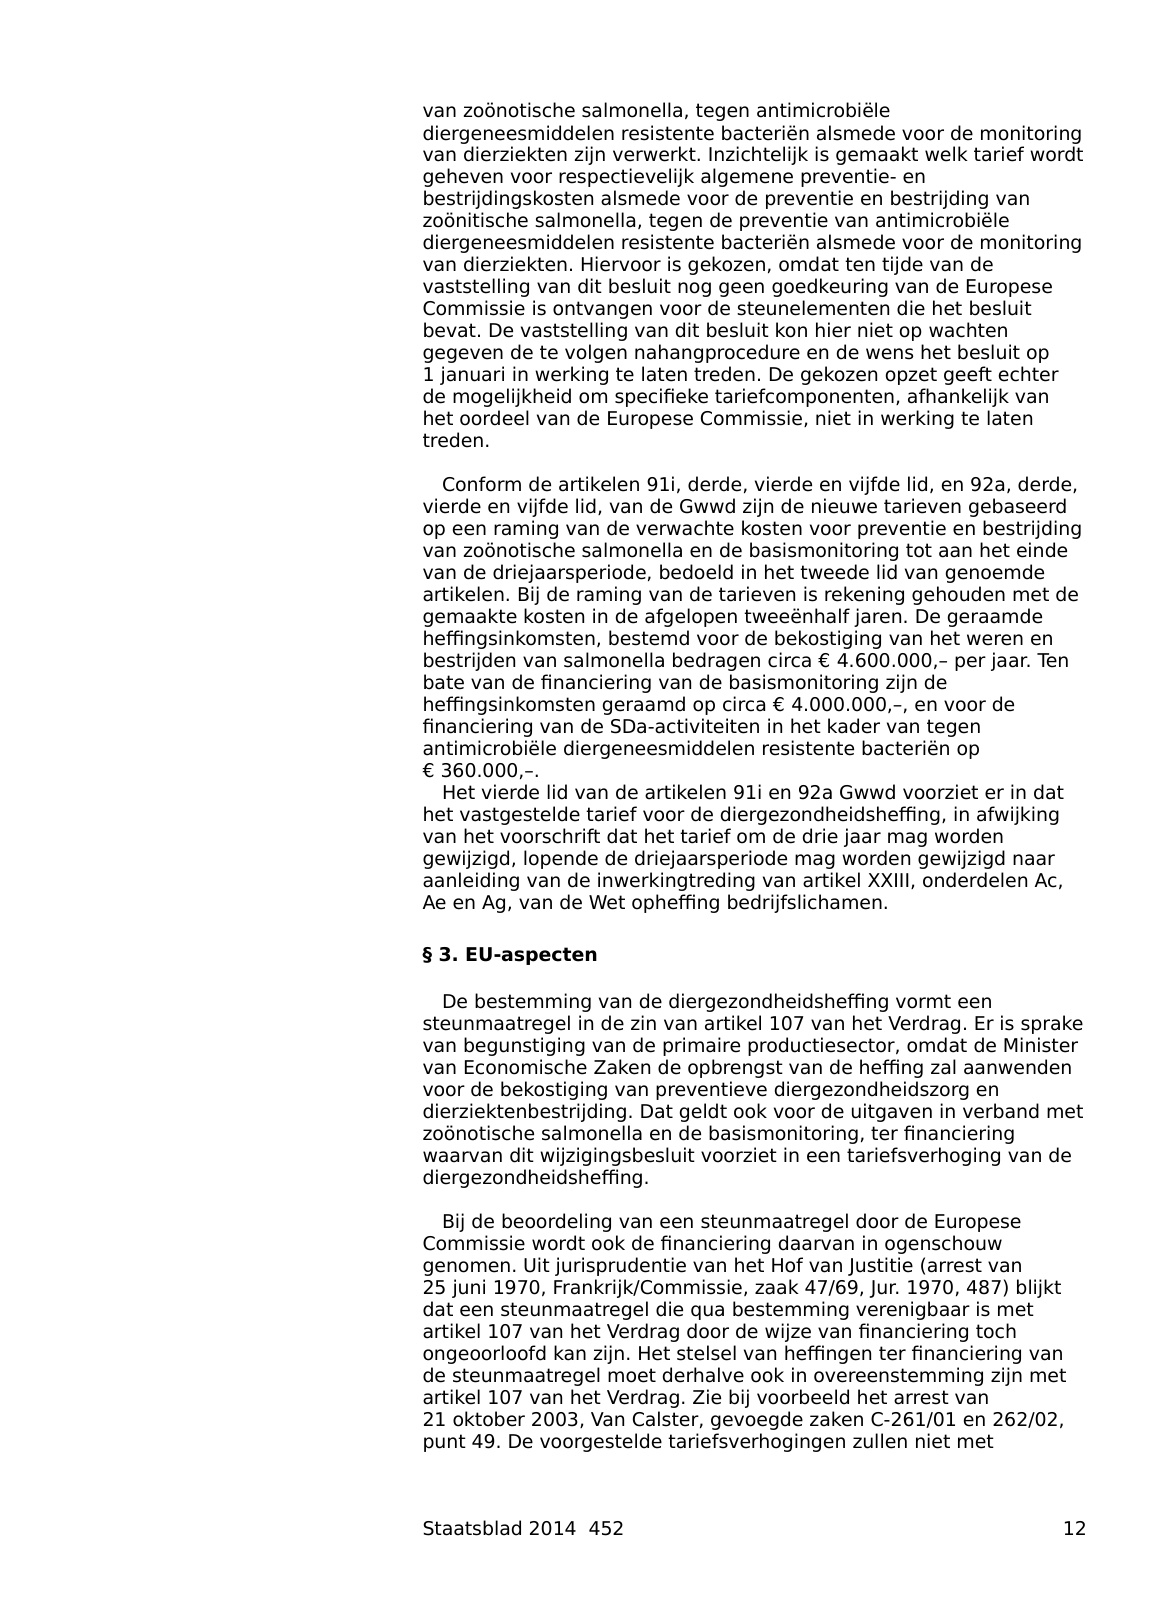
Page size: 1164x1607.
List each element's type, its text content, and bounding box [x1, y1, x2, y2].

text Het vierde lid van de artikelen 91i en 92a Gwwd voorziet er in dat het vastgestelde tarief voor de diergezondheidsheffing, in afwijking van het voorschrift dat het tarief om de drie jaar mag worden gewijzigd, lopende de driejaarsperiode mag worden gewijzigd naar aanleiding van de inwerkingtreding van artikel XXIII, onderdelen Ac, Ae en Ag, van de Wet opheffing bedrijfslichamen. [422, 782, 1087, 914]
subtitle § 3. EU-aspecten [422, 944, 1087, 966]
text De bestemming van de diergezondheidsheffing vormt een steunmaatregel in de zin van artikel 107 van het Verdrag. Er is sprake van begunstiging van de primaire productiesector, omdat de Minister van Economische Zaken de opbrengst van de heffing zal aanwenden voor de bekostiging van preventieve diergezondheidszorg en dierziektenbestrijding. Dat geldt ook voor de uitgaven in verband met zoönotische salmonella en de basismonitoring, ter financiering waarvan dit wijzigingsbesluit voorziet in een tariefsverhoging van de diergezondheidsheffing. [422, 991, 1087, 1189]
text Bij de beoordeling van een steunmaatregel door de Europese Commissie wordt ook de financiering daarvan in ogenschouw genomen. Uit jurisprudentie van het Hof van Justitie (arrest van 25 juni 1970, Frankrijk/Commissie, zaak 47/69, Jur. 1970, 487) blijkt dat een steunmaatregel die qua bestemming verenigbaar is met artikel 107 van het Verdrag door de wijze van financiering toch ongeoorloofd kan zijn. Het stelsel van heffingen ter financiering van de steunmaatregel moet derhalve ook in overeenstemming zijn met artikel 107 van het Verdrag. Zie bij voorbeeld het arrest van 21 oktober 2003, Van Calster, gevoegde zaken C-261/01 en 262/02, punt 49. De voorgestelde tariefsverhogingen zullen niet met [422, 1211, 1087, 1453]
text van zoönotische salmonella, tegen antimicrobiële diergeneesmiddelen resistente bacteriën alsmede voor de monitoring van dierziekten zijn verwerkt. Inzichtelijk is gemaakt welk tarief wordt geheven voor respectievelijk algemene preventie- en bestrijdingskosten alsmede voor de preventie en bestrijding van zoönitische salmonella, tegen de preventie van antimicrobiële diergeneesmiddelen resistente bacteriën alsmede voor de monitoring van dierziekten. Hiervoor is gekozen, omdat ten tijde van de vaststelling van dit besluit nog geen goedkeuring van de Europese Commissie is ontvangen voor de steunelementen die het besluit bevat. De vaststelling van dit besluit kon hier niet op wachten gegeven de te volgen nahangprocedure en de wens het besluit op 1 januari in werking te laten treden. De gekozen opzet geeft echter de mogelijkheid om specifieke tariefcomponenten, afhankelijk van het oordeel van de Europese Commissie, niet in werking te laten treden. [422, 100, 1087, 452]
text Conform de artikelen 91i, derde, vierde en vijfde lid, en 92a, derde, vierde en vijfde lid, van de Gwwd zijn de nieuwe tarieven gebaseerd op een raming van de verwachte kosten voor preventie en bestrijding van zoönotische salmonella en de basismonitoring tot aan het einde van de driejaarsperiode, bedoeld in het tweede lid van genoemde artikelen. Bij de raming van de tarieven is rekening gehouden met de gemaakte kosten in de afgelopen tweeënhalf jaren. De geraamde heffingsinkomsten, bestemd voor de bekostiging van het weren en bestrijden van salmonella bedragen circa € 4.600.000,– per jaar. Ten bate van de financiering van de basismonitoring zijn de heffingsinkomsten geraamd op circa € 4.000.000,–, en voor de financiering van de SDa-activiteiten in het kader van tegen antimicrobiële diergeneesmiddelen resistente bacteriën op € 360.000,–. [422, 474, 1087, 782]
